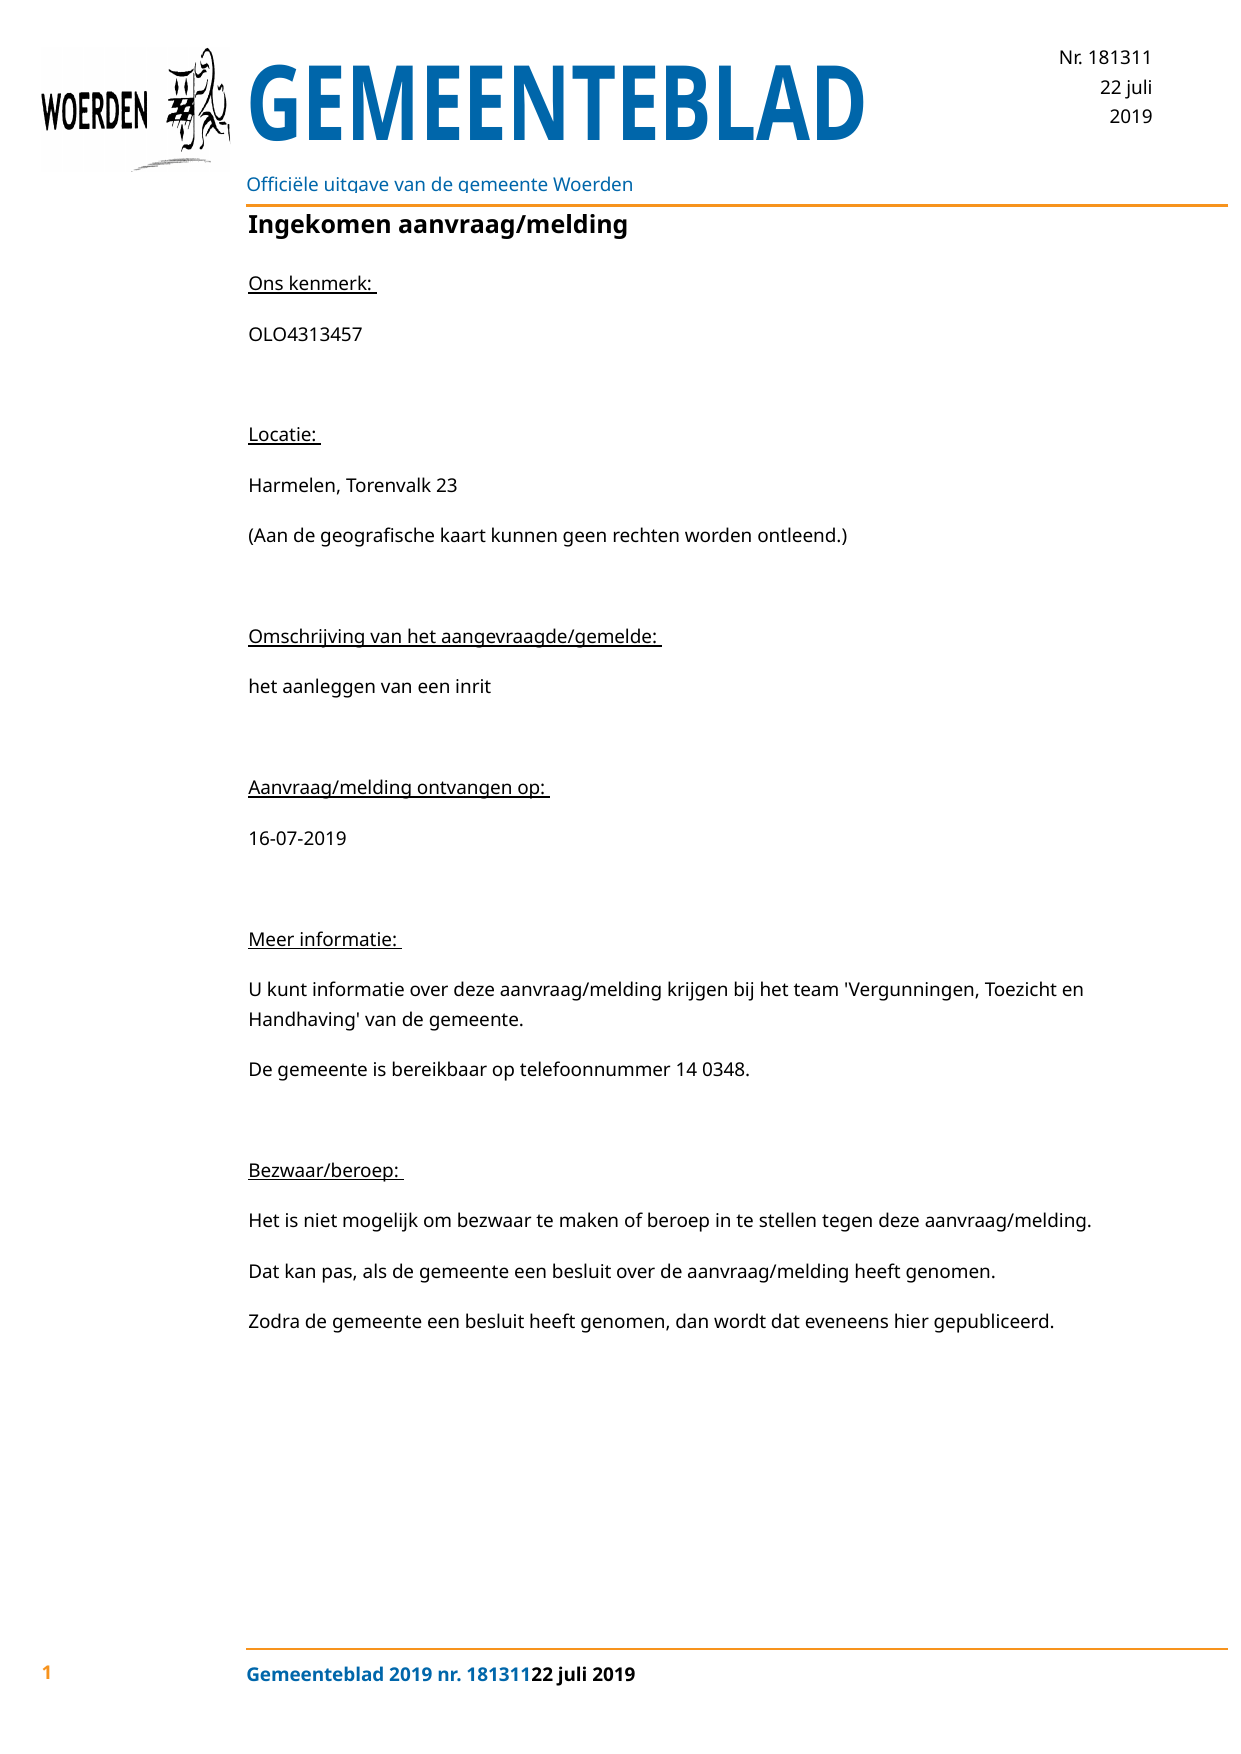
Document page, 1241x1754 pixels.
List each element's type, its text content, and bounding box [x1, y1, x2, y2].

text Ons kenmerk: [248, 270, 1152, 296]
text 16-07-2019 [248, 825, 1152, 851]
text Dat kan pas, als de gemeente een besluit over de aanvraag/melding heeft genomen. [248, 1258, 1152, 1283]
text het aanleggen van een inrit [248, 674, 1152, 699]
text De gemeente is bereikbaar op telefoonnummer 14 0348. [248, 1056, 1152, 1082]
text (Aan de geografische kaart kunnen geen rechten worden ontleend.) [248, 522, 1152, 548]
text Harmelen, Torenvalk 23 [248, 472, 1152, 498]
text OLO4313457 [248, 321, 1152, 346]
text Bezwaar/beroep: [248, 1157, 1152, 1183]
picture [41, 47, 231, 172]
text Zodra de gemeente een besluit heeft genomen, dan wordt dat eveneens hier gepubliceerd. [248, 1308, 1152, 1334]
text Omschrijving van het aangevraagde/gemelde: [248, 623, 1152, 649]
text Locatie: [248, 422, 1152, 447]
text Meer informatie: [248, 926, 1152, 951]
text U kunt informatie over deze aanvraag/melding krijgen bij het team 'Vergunningen, Toezicht en Handhaving' van de gemeente. [248, 976, 1152, 1031]
text Aanvraag/melding ontvangen op: [248, 774, 1152, 800]
text Het is niet mogelijk om bezwaar te maken of beroep in te stellen tegen deze aanvraag/melding. [248, 1207, 1152, 1233]
text Ingekomen aanvraag/melding [248, 207, 1152, 241]
